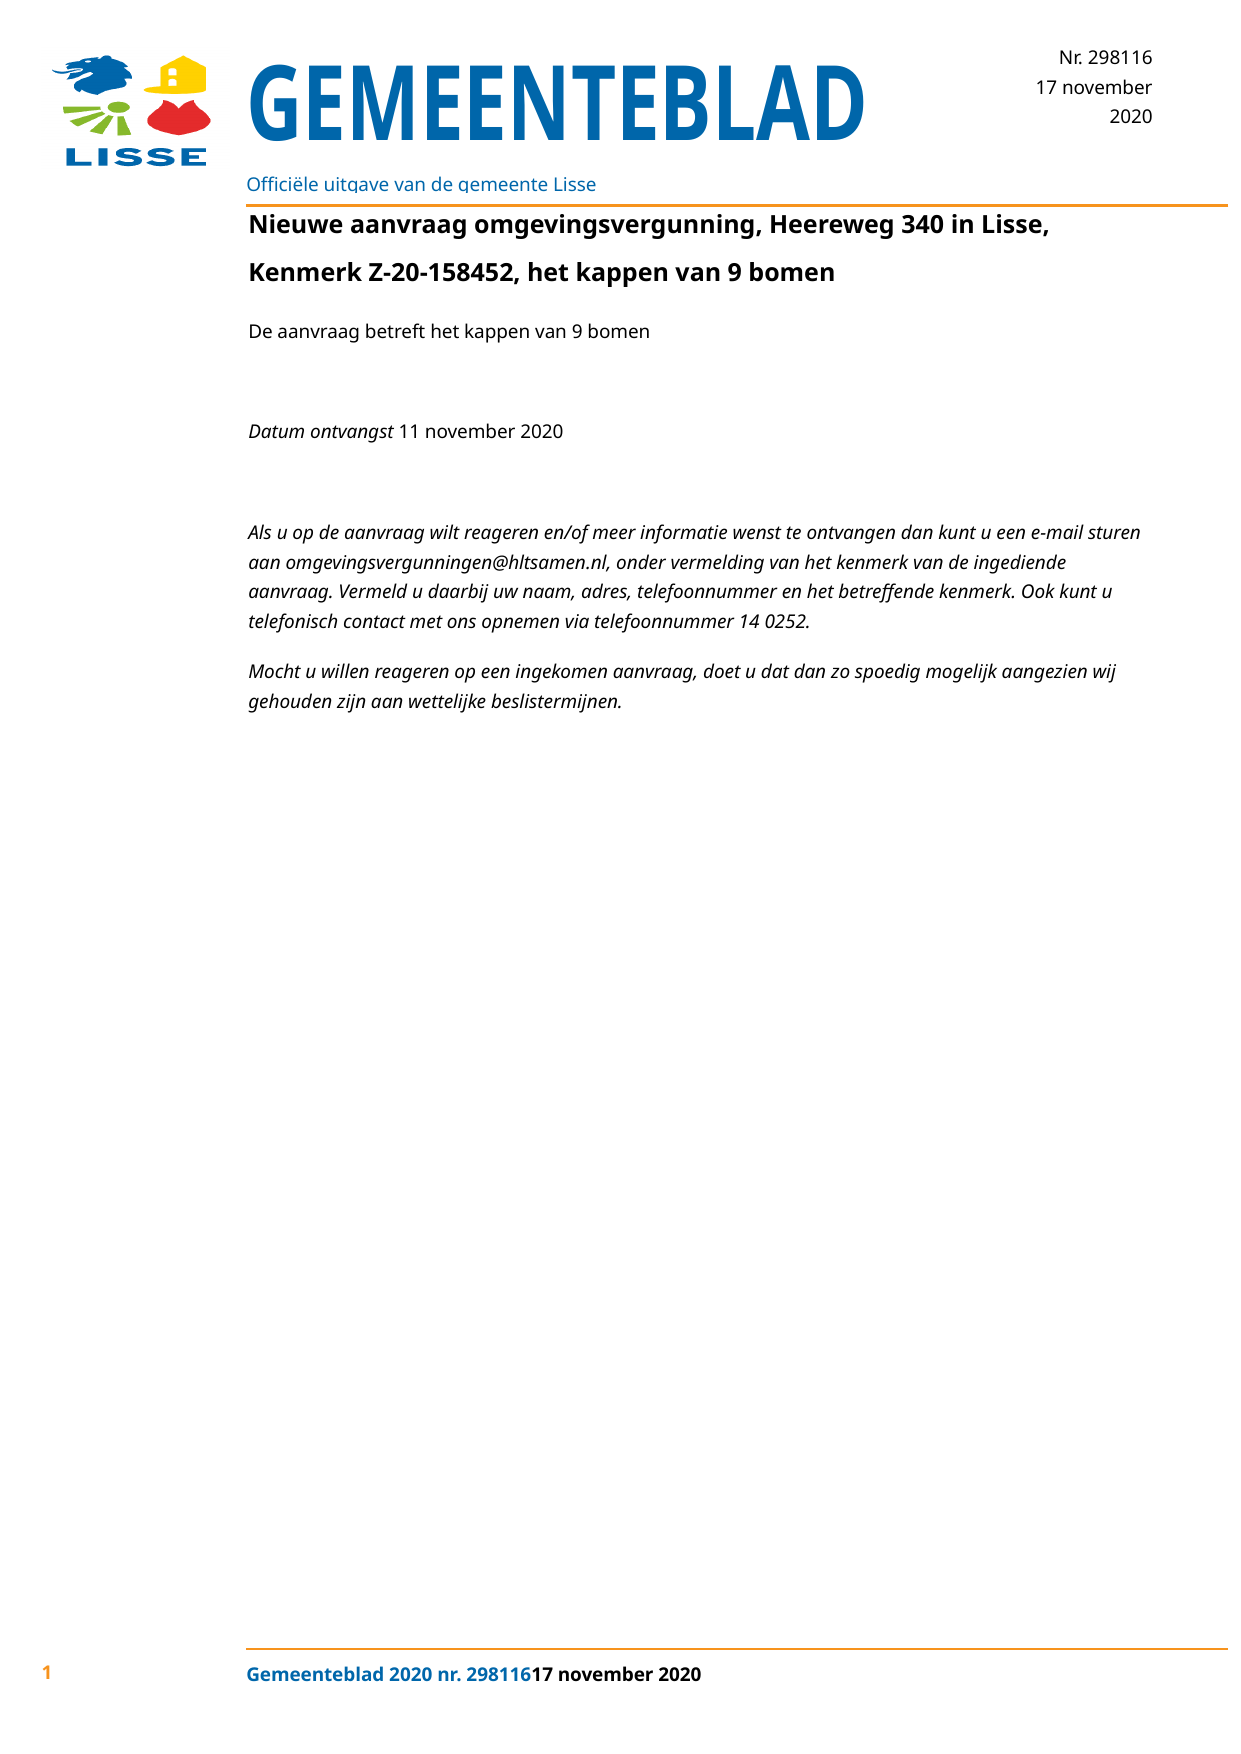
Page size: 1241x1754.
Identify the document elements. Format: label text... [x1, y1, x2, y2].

text Datum ontvangst 11 november 2020 [248, 419, 1152, 444]
text De aanvraag betreft het kappen van 9 bomen [248, 318, 1152, 344]
text Als u op de aanvraag wilt reageren en/of meer informatie wenst te ontvangen dan kunt u een e-mail sturen aan omgevingsvergunningen@hltsamen.nl, onder vermelding van het kenmerk van de ingediende aanvraag. Vermeld u daarbij uw naam, adres, telefoonnummer en het betreffende kenmerk. Ook kunt u telefonisch contact met ons opnemen via telefoonnummer 14 0252. [248, 519, 1152, 634]
picture [41, 47, 231, 172]
text Nieuwe aanvraag omgevingsvergunning, Heereweg 340 in Lisse, Kenmerk Z-20-158452, het kappen van 9 bomen [248, 207, 1152, 288]
text Mocht u willen reageren op een ingekomen aanvraag, doet u dat dan zo spoedig mogelijk aangezien wij gehouden zijn aan wettelijke beslistermijnen. [248, 659, 1152, 714]
